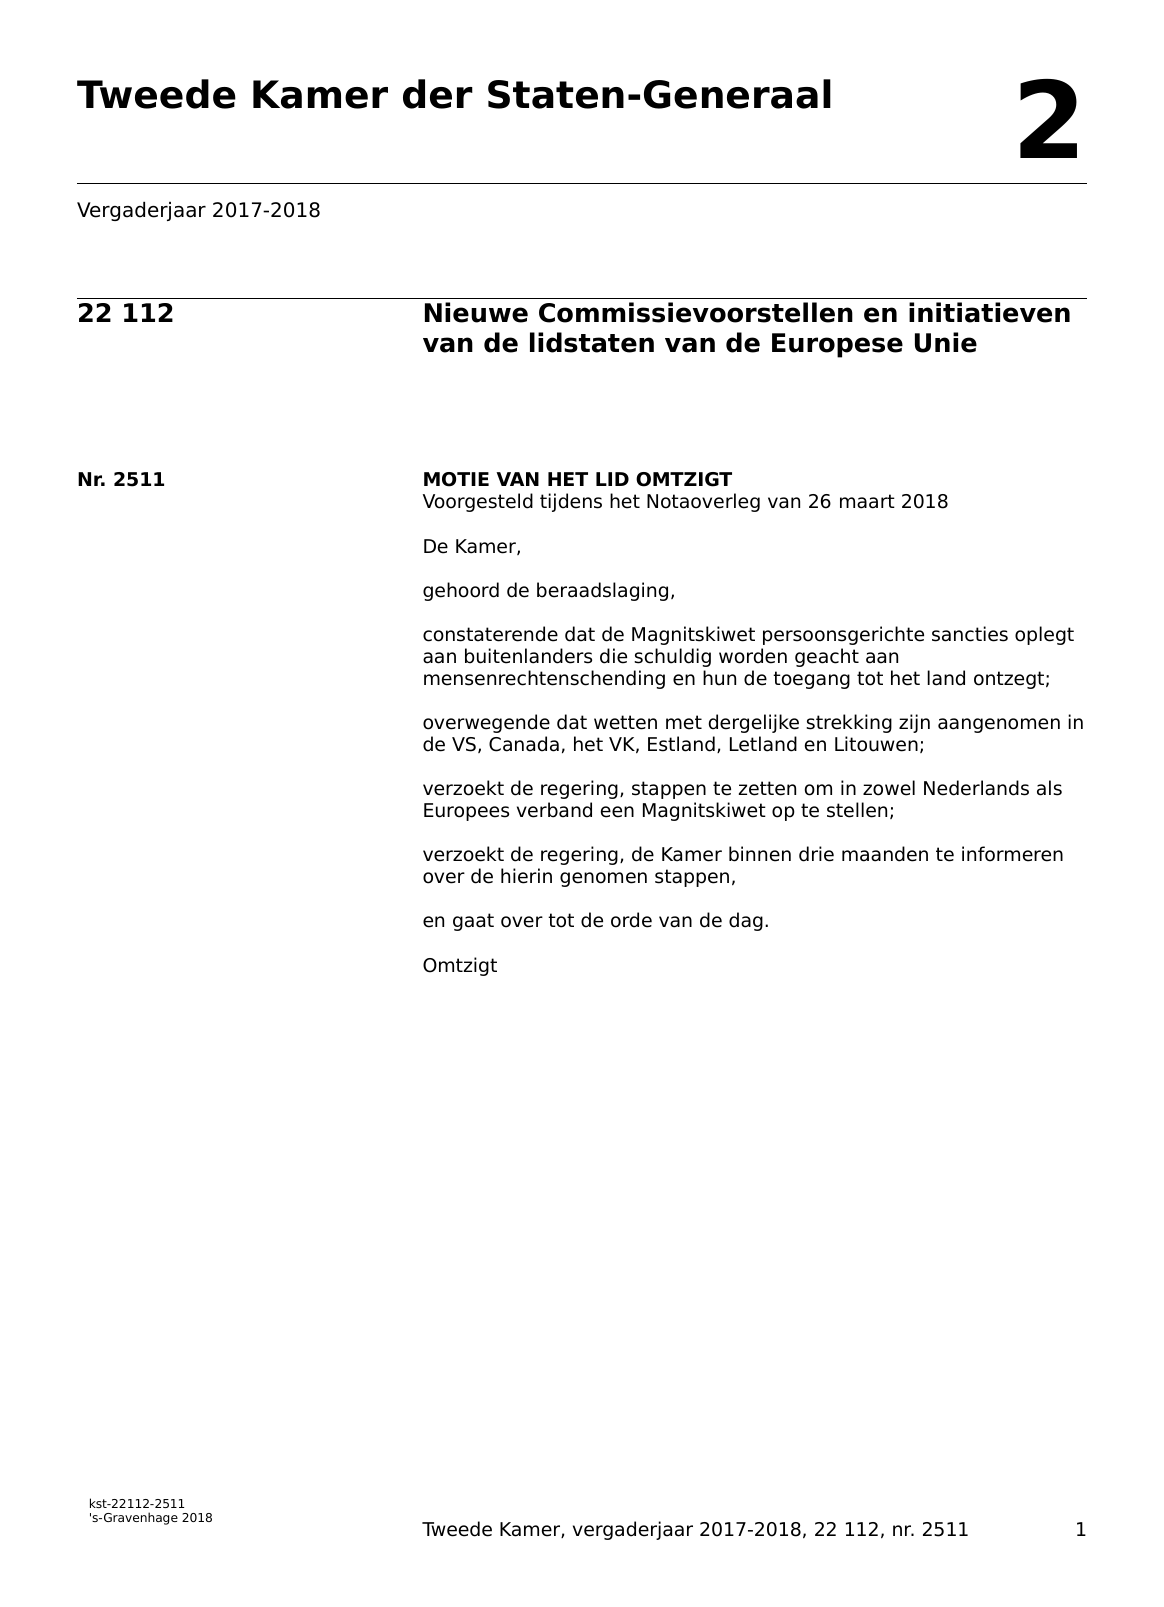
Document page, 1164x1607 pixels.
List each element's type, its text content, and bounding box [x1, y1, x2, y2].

text Voorgesteld tijdens het Notaoverleg van 26 maart 2018 [422, 491, 1087, 513]
table_header Tweede Kamer der Staten-Generaal [77, 59, 886, 183]
subtitle Nr. 2511 MOTIE VAN HET LID OMTZIGT [77, 469, 1087, 491]
text constaterende dat de Magnitskiwet persoonsgerichte sancties oplegt aan buitenlanders die schuldig worden geacht aan mensenrechtenschending en hun de toegang tot het land ontzegt; [422, 624, 1087, 690]
subtitle 22 112 Nieuwe Commissievoorstellen en initiatieven van de lidstaten van de Europese Unie [77, 299, 1087, 358]
text Omtzigt [422, 954, 1087, 977]
text en gaat over tot de orde van de dag. [422, 910, 1087, 932]
table_cell Vergaderjaar 2017-2018 [77, 184, 1087, 298]
table_header 2 [886, 59, 1087, 183]
text overwegende dat wetten met dergelijke strekking zijn aangenomen in de VS, Canada, het VK, Estland, Letland en Litouwen; [422, 712, 1087, 756]
text verzoekt de regering, stappen te zetten om in zowel Nederlands als Europees verband een Magnitskiwet op te stellen; [422, 778, 1087, 822]
text gehoord de beraadslaging, [422, 580, 1087, 602]
text 's-Gravenhage 2018 [88, 1511, 323, 1525]
text kst-22112-2511 [88, 1497, 323, 1511]
text verzoekt de regering, de Kamer binnen drie maanden te informeren over de hierin genomen stappen, [422, 844, 1087, 888]
text De Kamer, [422, 536, 1087, 557]
